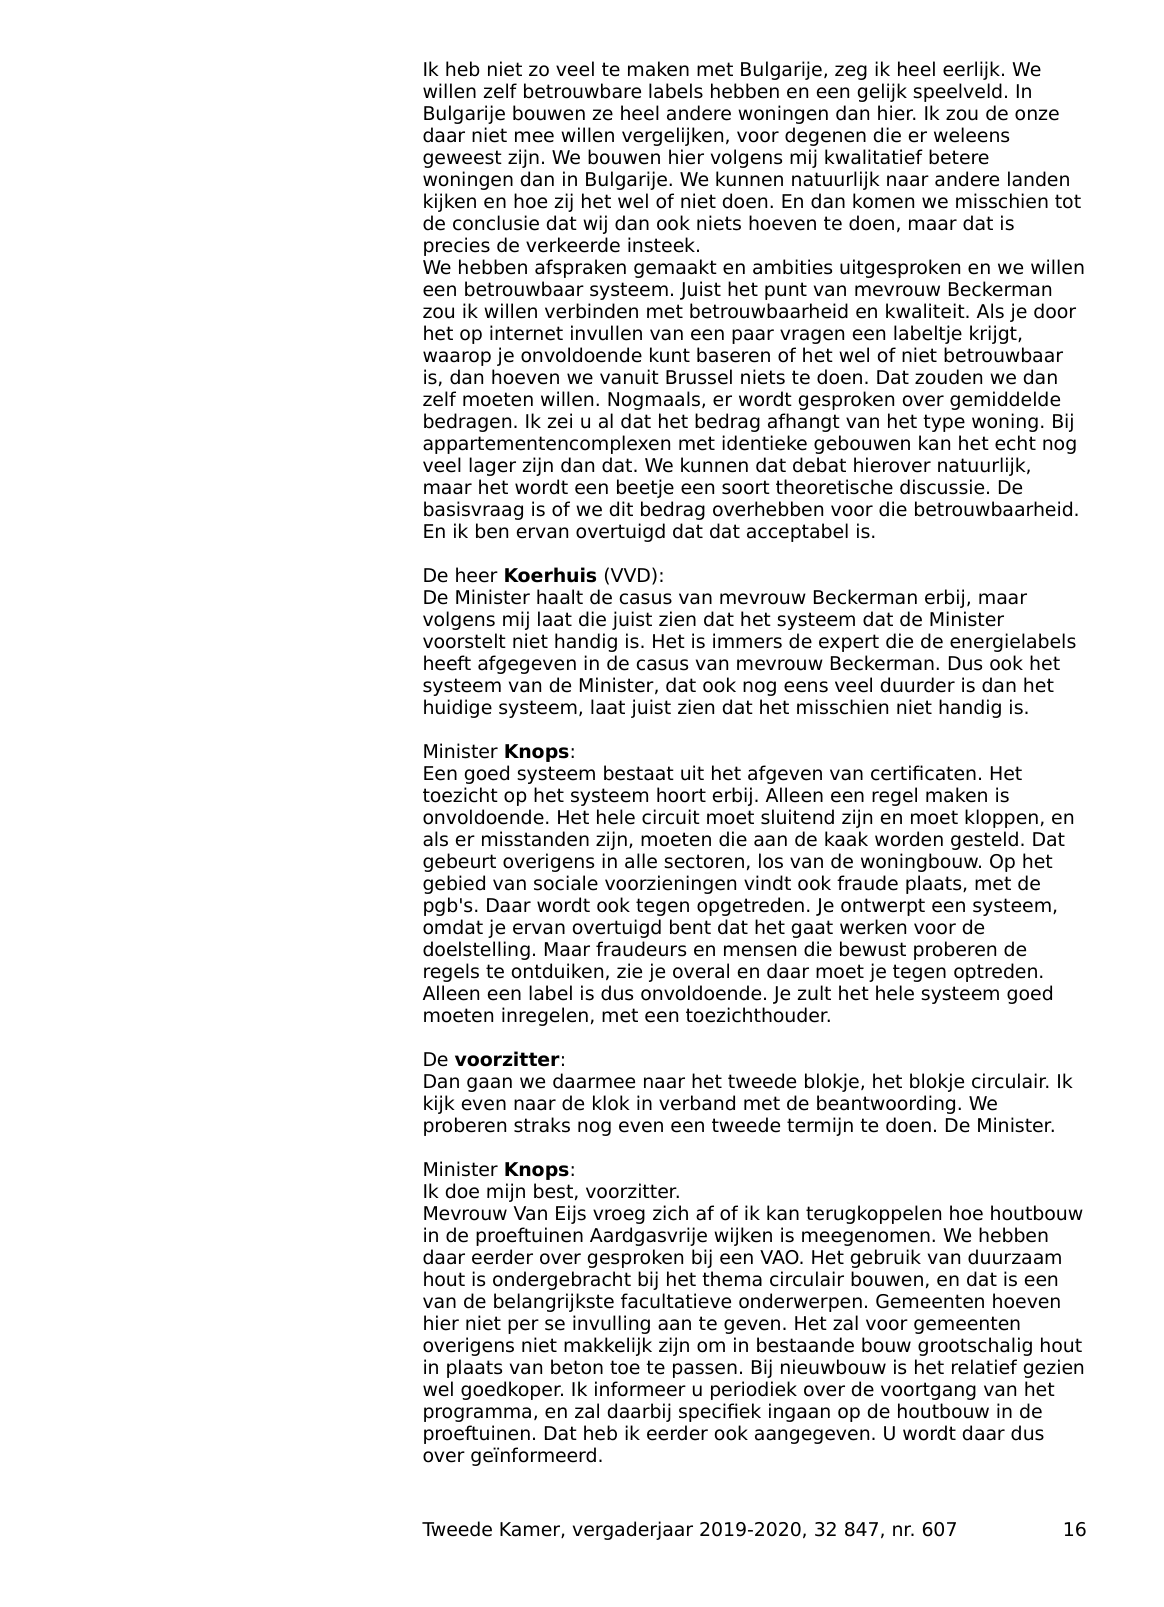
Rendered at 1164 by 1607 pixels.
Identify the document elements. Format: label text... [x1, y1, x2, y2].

text Dan gaan we daarmee naar het tweede blokje, het blokje circulair. Ik kijk even naar de klok in verband met de beantwoording. We proberen straks nog even een tweede termijn te doen. De Minister. [422, 1071, 1087, 1137]
text De heer Koerhuis (VVD): [422, 565, 1087, 587]
text Mevrouw Van Eijs vroeg zich af of ik kan terugkoppelen hoe houtbouw in de proeftuinen Aardgasvrije wijken is meegenomen. We hebben daar eerder over gesproken bij een VAO. Het gebruik van duurzaam hout is ondergebracht bij het thema circulair bouwen, en dat is een van de belangrijkste facultatieve onderwerpen. Gemeenten hoeven hier niet per se invulling aan te geven. Het zal voor gemeenten overigens niet makkelijk zijn om in bestaande bouw grootschalig hout in plaats van beton toe te passen. Bij nieuwbouw is het relatief gezien wel goedkoper. Ik informeer u periodiek over de voortgang van het programma, en zal daarbij specifiek ingaan op de houtbouw in de proeftuinen. Dat heb ik eerder ook aangegeven. U wordt daar dus over geïnformeerd. [422, 1203, 1087, 1467]
text De Minister haalt de casus van mevrouw Beckerman erbij, maar volgens mij laat die juist zien dat het systeem dat de Minister voorstelt niet handig is. Het is immers de expert die de energielabels heeft afgegeven in de casus van mevrouw Beckerman. Dus ook het systeem van de Minister, dat ook nog eens veel duurder is dan het huidige systeem, laat juist zien dat het misschien niet handig is. [422, 587, 1087, 719]
text Een goed systeem bestaat uit het afgeven van certificaten. Het toezicht op het systeem hoort erbij. Alleen een regel maken is onvoldoende. Het hele circuit moet sluitend zijn en moet kloppen, en als er misstanden zijn, moeten die aan de kaak worden gesteld. Dat gebeurt overigens in alle sectoren, los van de woningbouw. Op het gebied van sociale voorzieningen vindt ook fraude plaats, met de pgb's. Daar wordt ook tegen opgetreden. Je ontwerpt een systeem, omdat je ervan overtuigd bent dat het gaat werken voor de doelstelling. Maar fraudeurs en mensen die bewust proberen de regels te ontduiken, zie je overal en daar moet je tegen optreden. Alleen een label is dus onvoldoende. Je zult het hele systeem goed moeten inregelen, met een toezichthouder. [422, 763, 1087, 1027]
text Ik doe mijn best, voorzitter. [422, 1181, 1087, 1203]
text Minister Knops: [422, 1159, 1087, 1181]
text We hebben afspraken gemaakt en ambities uitgesproken en we willen een betrouwbaar systeem. Juist het punt van mevrouw Beckerman zou ik willen verbinden met betrouwbaarheid en kwaliteit. Als je door het op internet invullen van een paar vragen een labeltje krijgt, waarop je onvoldoende kunt baseren of het wel of niet betrouwbaar is, dan hoeven we vanuit Brussel niets te doen. Dat zouden we dan zelf moeten willen. Nogmaals, er wordt gesproken over gemiddelde bedragen. Ik zei u al dat het bedrag afhangt van het type woning. Bij appartementencomplexen met identieke gebouwen kan het echt nog veel lager zijn dan dat. We kunnen dat debat hierover natuurlijk, maar het wordt een beetje een soort theoretische discussie. De basisvraag is of we dit bedrag overhebben voor die betrouwbaarheid. En ik ben ervan overtuigd dat dat acceptabel is. [422, 257, 1087, 543]
text De voorzitter: [422, 1049, 1087, 1071]
text Minister Knops: [422, 741, 1087, 763]
text Ik heb niet zo veel te maken met Bulgarije, zeg ik heel eerlijk. We willen zelf betrouwbare labels hebben en een gelijk speelveld. In Bulgarije bouwen ze heel andere woningen dan hier. Ik zou de onze daar niet mee willen vergelijken, voor degenen die er weleens geweest zijn. We bouwen hier volgens mij kwalitatief betere woningen dan in Bulgarije. We kunnen natuurlijk naar andere landen kijken en hoe zij het wel of niet doen. En dan komen we misschien tot de conclusie dat wij dan ook niets hoeven te doen, maar dat is precies de verkeerde insteek. [422, 59, 1087, 257]
